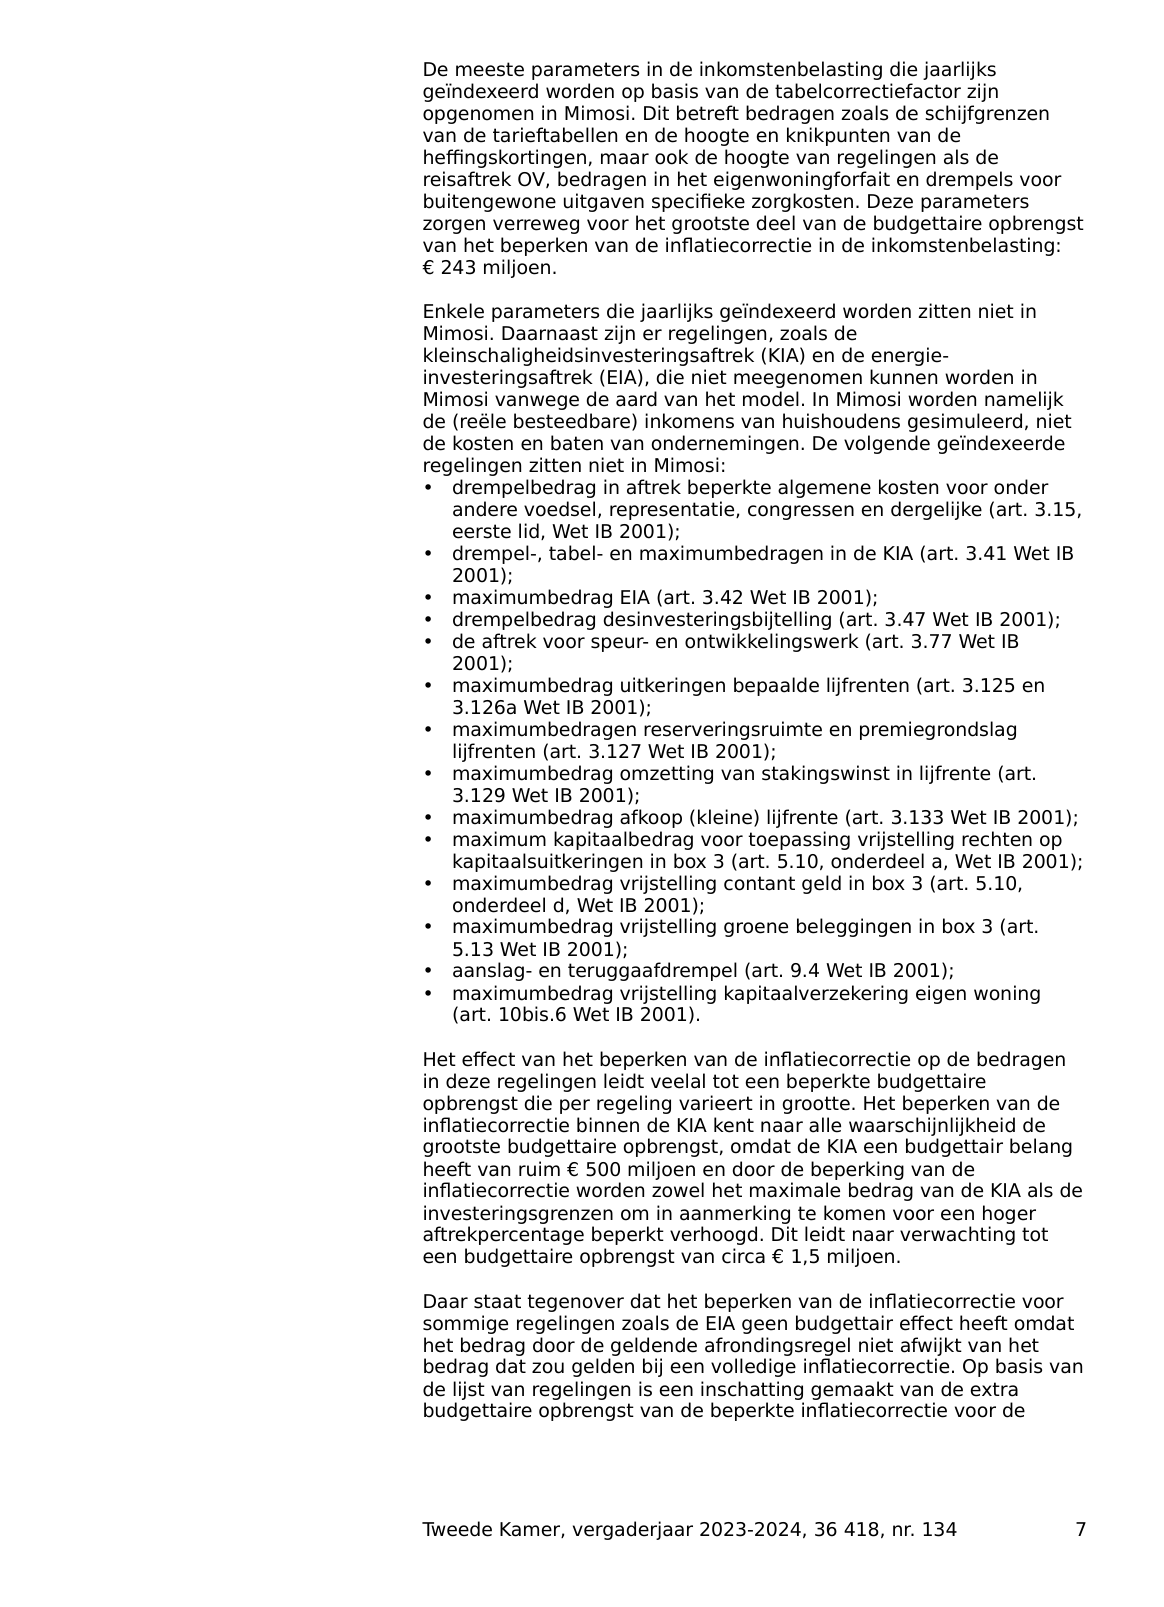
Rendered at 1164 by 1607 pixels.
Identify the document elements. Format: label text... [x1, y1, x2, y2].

text • aanslag- en teruggaafdrempel (art. 9.4 Wet IB 2001); [422, 960, 1087, 982]
text • maximumbedrag uitkeringen bepaalde lijfrenten (art. 3.125 en 3.126a Wet IB 2001); [422, 675, 1087, 719]
text • drempelbedrag in aftrek beperkte algemene kosten voor onder andere voedsel, representatie, congressen en dergelijke (art. 3.15, eerste lid, Wet IB 2001); [422, 477, 1087, 543]
text • drempelbedrag desinvesteringsbijtelling (art. 3.47 Wet IB 2001); [422, 609, 1087, 631]
text Daar staat tegenover dat het beperken van de inflatiecorrectie voor sommige regelingen zoals de EIA geen budgettair effect heeft omdat het bedrag door de geldende afrondingsregel niet afwijkt van het bedrag dat zou gelden bij een volledige inflatiecorrectie. Op basis van de lijst van regelingen is een inschatting gemaakt van de extra budgettaire opbrengst van de beperkte inflatiecorrectie voor de [422, 1291, 1087, 1422]
text • maximumbedrag vrijstelling kapitaalverzekering eigen woning (art. 10bis.6 Wet IB 2001). [422, 982, 1087, 1026]
text Enkele parameters die jaarlijks geïndexeerd worden zitten niet in Mimosi. Daarnaast zijn er regelingen, zoals de kleinschaligheidsinvesteringsaftrek (KIA) en de energie-investeringsaftrek (EIA), die niet meegenomen kunnen worden in Mimosi vanwege de aard van het model. In Mimosi worden namelijk de (reële besteedbare) inkomens van huishoudens gesimuleerd, niet de kosten en baten van ondernemingen. De volgende geïndexeerde regelingen zitten niet in Mimosi: [422, 301, 1087, 477]
text • maximumbedrag omzetting van stakingswinst in lijfrente (art. 3.129 Wet IB 2001); [422, 763, 1087, 807]
text • drempel-, tabel- en maximumbedragen in de KIA (art. 3.41 Wet IB 2001); [422, 543, 1087, 587]
text De meeste parameters in de inkomstenbelasting die jaarlijks geïndexeerd worden op basis van de tabelcorrectiefactor zijn opgenomen in Mimosi. Dit betreft bedragen zoals de schijfgrenzen van de tarieftabellen en de hoogte en knikpunten van de heffingskortingen, maar ook de hoogte van regelingen als de reisaftrek OV, bedragen in het eigenwoningforfait en drempels voor buitengewone uitgaven specifieke zorgkosten. Deze parameters zorgen verreweg voor het grootste deel van de budgettaire opbrengst van het beperken van de inflatiecorrectie in de inkomstenbelasting: € 243 miljoen. [422, 59, 1087, 279]
text • maximum kapitaalbedrag voor toepassing vrijstelling rechten op kapitaalsuitkeringen in box 3 (art. 5.10, onderdeel a, Wet IB 2001); [422, 828, 1087, 872]
text • maximumbedrag vrijstelling contant geld in box 3 (art. 5.10, onderdeel d, Wet IB 2001); [422, 872, 1087, 916]
text • maximumbedrag vrijstelling groene beleggingen in box 3 (art. 5.13 Wet IB 2001); [422, 916, 1087, 960]
text Het effect van het beperken van de inflatiecorrectie op de bedragen in deze regelingen leidt veelal tot een beperkte budgettaire opbrengst die per regeling varieert in grootte. Het beperken van de inflatiecorrectie binnen de KIA kent naar alle waarschijnlijkheid de grootste budgettaire opbrengst, omdat de KIA een budgettair belang heeft van ruim € 500 miljoen en door de beperking van de inflatiecorrectie worden zowel het maximale bedrag van de KIA als de investeringsgrenzen om in aanmerking te komen voor een hoger aftrekpercentage beperkt verhoogd. Dit leidt naar verwachting tot een budgettaire opbrengst van circa € 1,5 miljoen. [422, 1048, 1087, 1268]
text • maximumbedragen reserveringsruimte en premiegrondslag lijfrenten (art. 3.127 Wet IB 2001); [422, 719, 1087, 763]
text • de aftrek voor speur- en ontwikkelingswerk (art. 3.77 Wet IB 2001); [422, 631, 1087, 675]
text • maximumbedrag afkoop (kleine) lijfrente (art. 3.133 Wet IB 2001); [422, 807, 1087, 828]
text • maximumbedrag EIA (art. 3.42 Wet IB 2001); [422, 587, 1087, 609]
